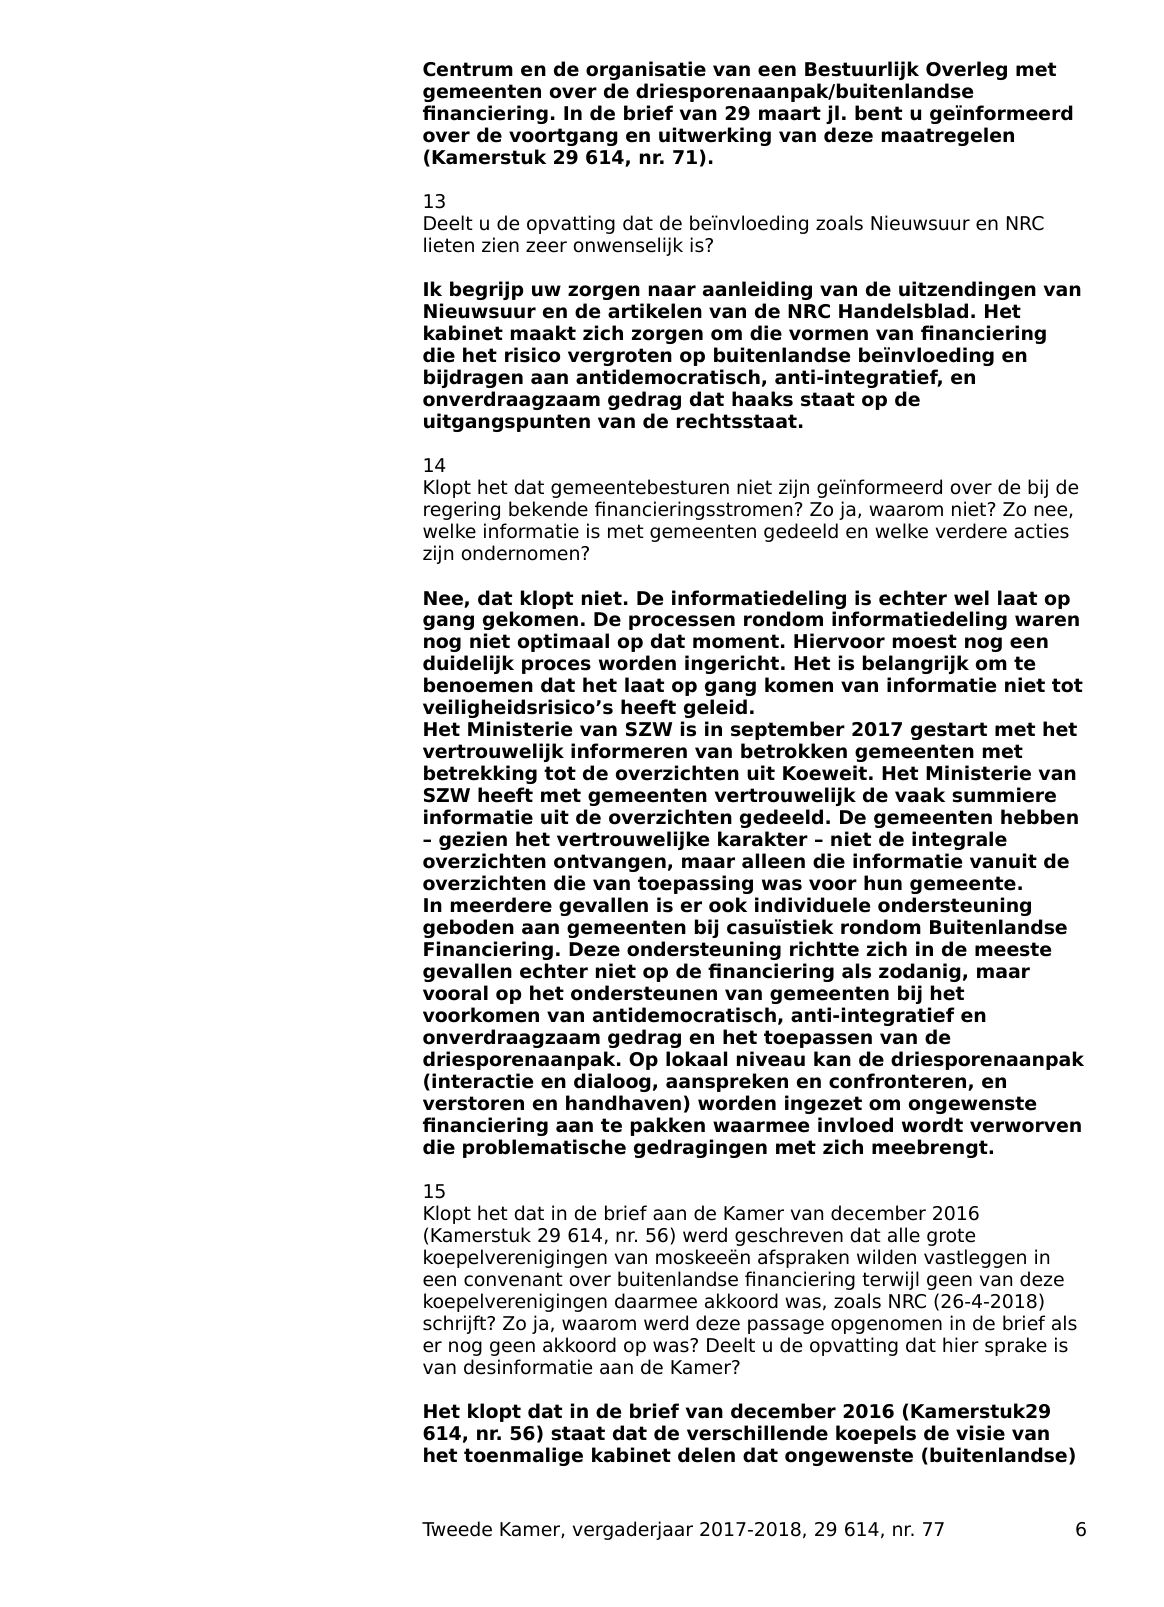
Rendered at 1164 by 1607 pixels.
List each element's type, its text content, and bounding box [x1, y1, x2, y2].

text 13 [422, 191, 1087, 213]
text 15 [422, 1181, 1087, 1203]
text 14 [422, 455, 1087, 477]
text Nee, dat klopt niet. De informatiedeling is echter wel laat op gang gekomen. De processen rondom informatiedeling waren nog niet optimaal op dat moment. Hiervoor moest nog een duidelijk proces worden ingericht. Het is belangrijk om te benoemen dat het laat op gang komen van informatie niet tot veiligheidsrisico’s heeft geleid. [422, 587, 1087, 719]
text Ik begrijp uw zorgen naar aanleiding van de uitzendingen van Nieuwsuur en de artikelen van de NRC Handelsblad. Het kabinet maakt zich zorgen om die vormen van financiering die het risico vergroten op buitenlandse beïnvloeding en bijdragen aan antidemocratisch, anti-integratief, en onverdraagzaam gedrag dat haaks staat op de uitgangspunten van de rechtsstaat. [422, 279, 1087, 433]
text Deelt u de opvatting dat de beïnvloeding zoals Nieuwsuur en NRC lieten zien zeer onwenselijk is? [422, 213, 1087, 257]
text Klopt het dat gemeentebesturen niet zijn geïnformeerd over de bij de regering bekende financieringsstromen? Zo ja, waarom niet? Zo nee, welke informatie is met gemeenten gedeeld en welke verdere acties zijn ondernomen? [422, 477, 1087, 565]
text Het Ministerie van SZW is in september 2017 gestart met het vertrouwelijk informeren van betrokken gemeenten met betrekking tot de overzichten uit Koeweit. Het Ministerie van SZW heeft met gemeenten vertrouwelijk de vaak summiere informatie uit de overzichten gedeeld. De gemeenten hebben – gezien het vertrouwelijke karakter – niet de integrale overzichten ontvangen, maar alleen die informatie vanuit de overzichten die van toepassing was voor hun gemeente. [422, 719, 1087, 895]
text In meerdere gevallen is er ook individuele ondersteuning geboden aan gemeenten bij casuïstiek rondom Buitenlandse Financiering. Deze ondersteuning richtte zich in de meeste gevallen echter niet op de financiering als zodanig, maar vooral op het ondersteunen van gemeenten bij het voorkomen van antidemocratisch, anti-integratief en onverdraagzaam gedrag en het toepassen van de driesporenaanpak. Op lokaal niveau kan de driesporenaanpak (interactie en dialoog, aanspreken en confronteren, en verstoren en handhaven) worden ingezet om ongewenste financiering aan te pakken waarmee invloed wordt verworven die problematische gedragingen met zich meebrengt. [422, 895, 1087, 1159]
text Het klopt dat in de brief van december 2016 (Kamerstuk29 614, nr. 56) staat dat de verschillende koepels de visie van het toenmalige kabinet delen dat ongewenste (buitenlandse) [422, 1401, 1087, 1467]
text Klopt het dat in de brief aan de Kamer van december 2016 (Kamerstuk 29 614, nr. 56) werd geschreven dat alle grote koepelverenigingen van moskeeën afspraken wilden vastleggen in een convenant over buitenlandse financiering terwijl geen van deze koepelverenigingen daarmee akkoord was, zoals NRC (26-4-2018) schrijft? Zo ja, waarom werd deze passage opgenomen in de brief als er nog geen akkoord op was? Deelt u de opvatting dat hier sprake is van desinformatie aan de Kamer? [422, 1203, 1087, 1379]
text Centrum en de organisatie van een Bestuurlijk Overleg met gemeenten over de driesporenaanpak/buitenlandse financiering. In de brief van 29 maart jl. bent u geïnformeerd over de voortgang en uitwerking van deze maatregelen (Kamerstuk 29 614, nr. 71). [422, 59, 1087, 169]
